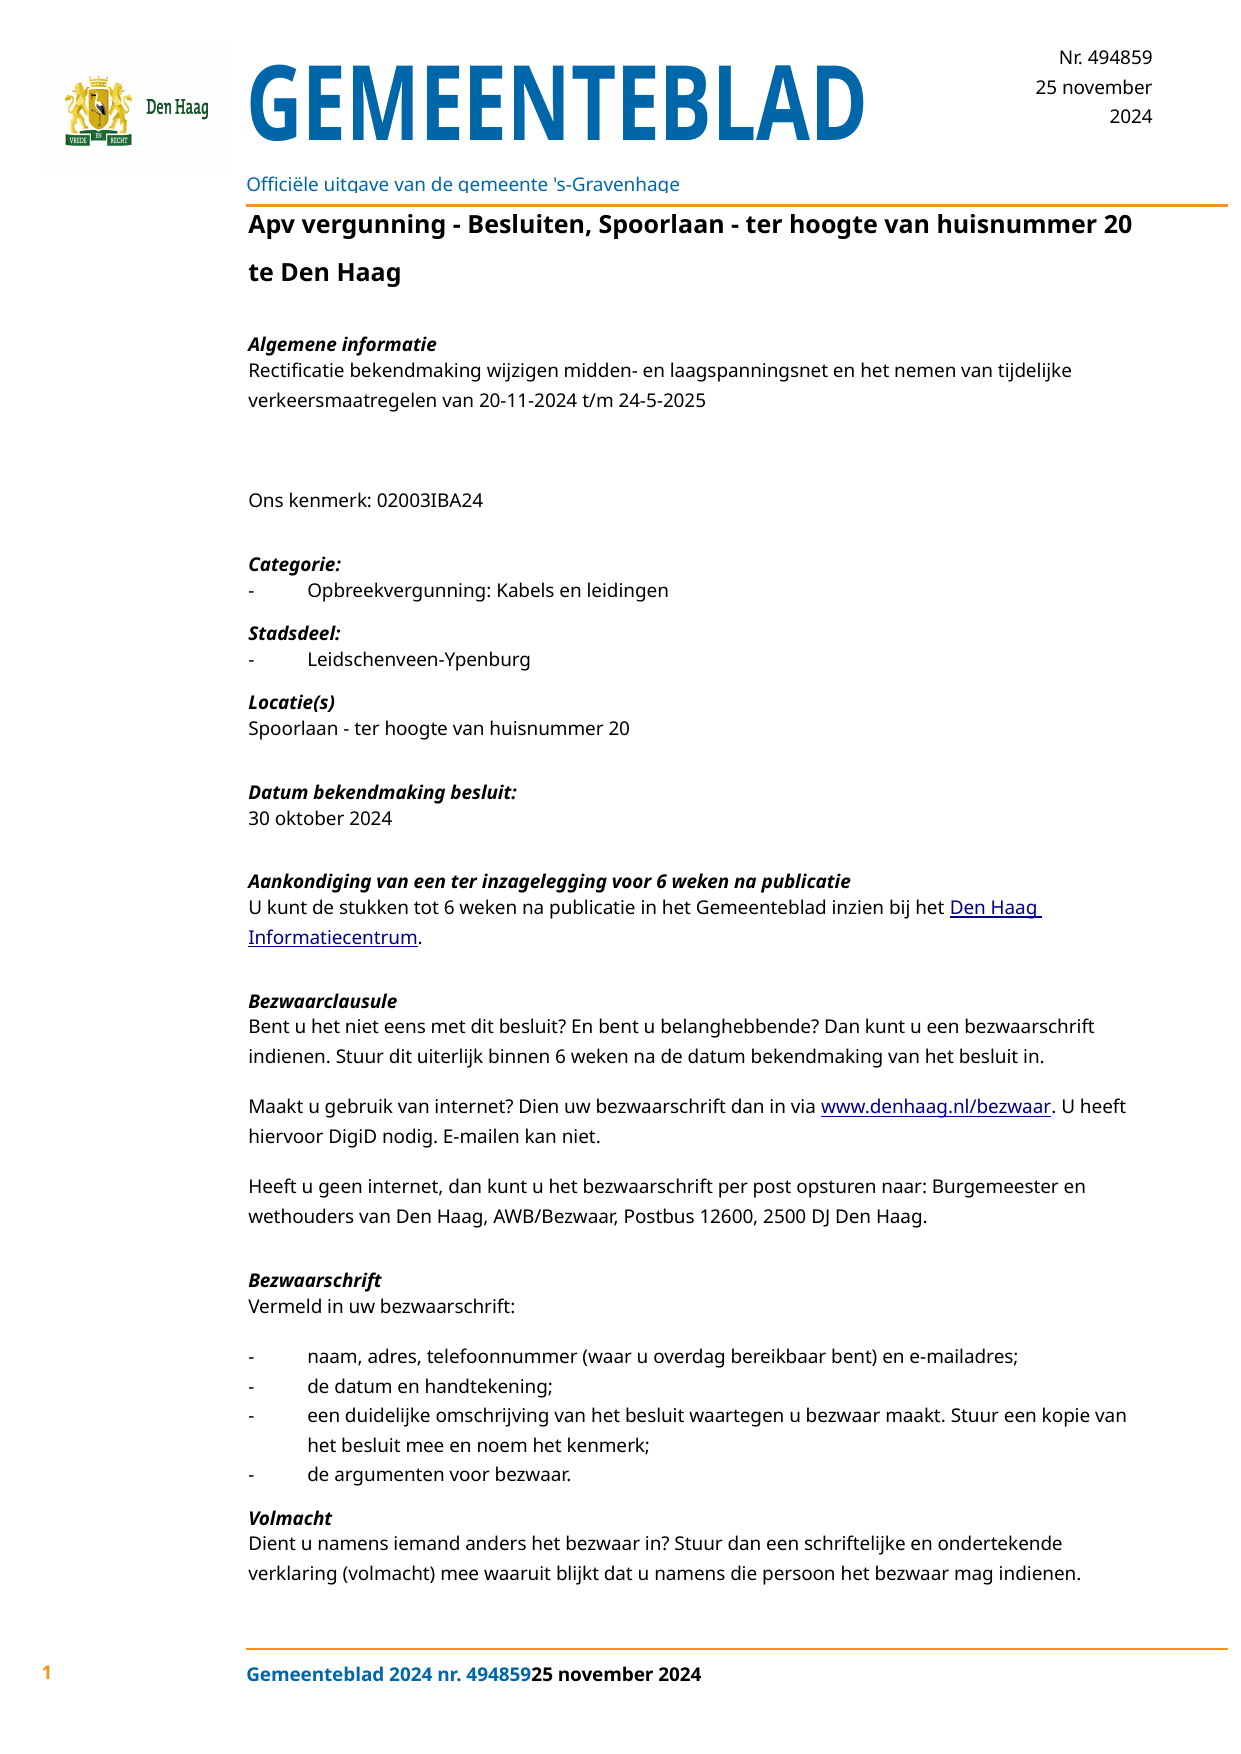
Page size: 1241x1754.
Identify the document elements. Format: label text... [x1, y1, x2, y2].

text Bezwaarschrift [248, 1267, 1152, 1293]
list de argumenten voor bezwaar. [248, 1462, 1152, 1487]
text Rectificatie bekendmaking wijzigen midden- en laagspanningsnet en het nemen van tijdelijke verkeersmaatregelen van 20-11-2024 t/m 24-5-2025 [248, 357, 1152, 412]
picture [41, 47, 231, 172]
list de datum en handtekening; [248, 1373, 1152, 1399]
text U kunt de stukken tot 6 weken na publicatie in het Gemeenteblad inzien bij het Den Haag Informatiecentrum. [248, 894, 1152, 950]
text Heeft u geen internet, dan kunt u het bezwaarschrift per post opsturen naar: Burgemeester en wethouders van Den Haag, AWB/Bezwaar, Postbus 12600, 2500 DJ Den Haag. [248, 1174, 1152, 1229]
text Locatie(s) [248, 689, 1152, 715]
text Volmacht [248, 1505, 1152, 1531]
list naam, adres, telefoonnummer (waar u overdag bereikbaar bent) en e-mailadres; [248, 1343, 1152, 1369]
text Maakt u gebruik van internet? Dien uw bezwaarschrift dan in via www.denhaag.nl/bezwaar. U heeft hiervoor DigiD nodig. E-mailen kan niet. [248, 1094, 1152, 1149]
text Vermeld in uw bezwaarschrift: [248, 1293, 1152, 1319]
text Spoorlaan - ter hoogte van huisnummer 20 [248, 715, 1152, 741]
text Dient u namens iemand anders het bezwaar in? Stuur dan een schriftelijke en ondertekende verklaring (volmacht) mee waaruit blijkt dat u namens die persoon het bezwaar mag indienen. [248, 1531, 1152, 1586]
text Bezwaarclausule [248, 988, 1152, 1014]
text Bent u het niet eens met dit besluit? En bent u belanghebbende? Dan kunt u een bezwaarschrift indienen. Stuur dit uiterlijk binnen 6 weken na de datum bekendmaking van het besluit in. [248, 1014, 1152, 1069]
text Apv vergunning - Besluiten, Spoorlaan - ter hoogte van huisnummer 20 te Den Haag [248, 207, 1152, 288]
text 30 oktober 2024 [248, 805, 1152, 830]
text Datum bekendmaking besluit: [248, 779, 1152, 805]
list een duidelijke omschrijving van het besluit waartegen u bezwaar maakt. Stuur een kopie van het besluit mee en noem het kenmerk; [248, 1402, 1152, 1458]
text Aankondiging van een ter inzagelegging voor 6 weken na publicatie [248, 869, 1152, 894]
list Opbreekvergunning: Kabels en leidingen [248, 577, 1152, 603]
list Leidschenveen-Ypenburg [248, 646, 1152, 672]
text Categorie: [248, 552, 1152, 577]
text Stadsdeel: [248, 620, 1152, 646]
text Ons kenmerk: 02003IBA24 [248, 488, 1152, 513]
text Algemene informatie [248, 331, 1152, 357]
